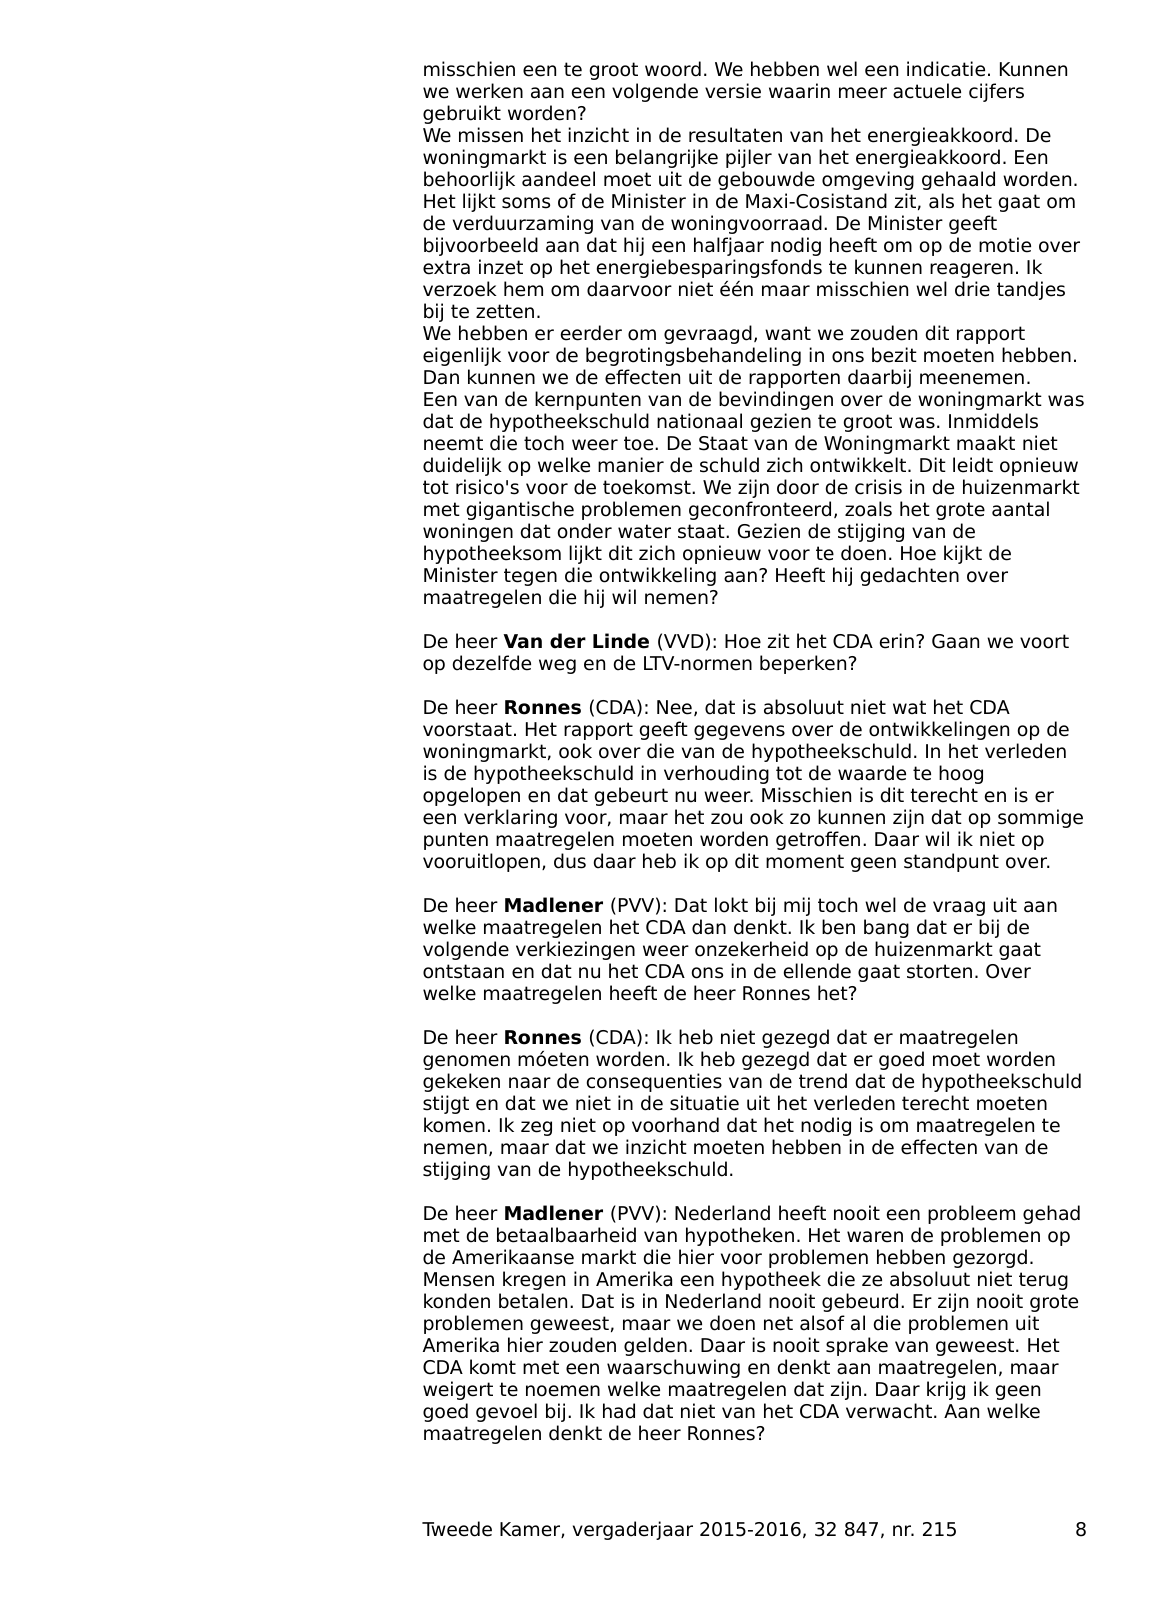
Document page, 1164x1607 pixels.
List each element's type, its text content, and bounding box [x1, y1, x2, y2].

text misschien een te groot woord. We hebben wel een indicatie. Kunnen we werken aan een volgende versie waarin meer actuele cijfers gebruikt worden? [422, 59, 1087, 125]
text De heer Madlener (PVV): Dat lokt bij mij toch wel de vraag uit aan welke maatregelen het CDA dan denkt. Ik ben bang dat er bij de volgende verkiezingen weer onzekerheid op de huizenmarkt gaat ontstaan en dat nu het CDA ons in de ellende gaat storten. Over welke maatregelen heeft de heer Ronnes het? [422, 895, 1087, 1005]
text Een van de kernpunten van de bevindingen over de woningmarkt was dat de hypotheekschuld nationaal gezien te groot was. Inmiddels neemt die toch weer toe. De Staat van de Woningmarkt maakt niet duidelijk op welke manier de schuld zich ontwikkelt. Dit leidt opnieuw tot risico's voor de toekomst. We zijn door de crisis in de huizenmarkt met gigantische problemen geconfronteerd, zoals het grote aantal woningen dat onder water staat. Gezien de stijging van de hypotheeksom lijkt dit zich opnieuw voor te doen. Hoe kijkt de Minister tegen die ontwikkeling aan? Heeft hij gedachten over maatregelen die hij wil nemen? [422, 389, 1087, 608]
text We hebben er eerder om gevraagd, want we zouden dit rapport eigenlijk voor de begrotingsbehandeling in ons bezit moeten hebben. Dan kunnen we de effecten uit de rapporten daarbij meenemen. [422, 323, 1087, 389]
text De heer Ronnes (CDA): Ik heb niet gezegd dat er maatregelen genomen móeten worden. Ik heb gezegd dat er goed moet worden gekeken naar de consequenties van de trend dat de hypotheekschuld stijgt en dat we niet in de situatie uit het verleden terecht moeten komen. Ik zeg niet op voorhand dat het nodig is om maatregelen te nemen, maar dat we inzicht moeten hebben in de effecten van de stijging van de hypotheekschuld. [422, 1027, 1087, 1181]
text De heer Madlener (PVV): Nederland heeft nooit een probleem gehad met de betaalbaarheid van hypotheken. Het waren de problemen op de Amerikaanse markt die hier voor problemen hebben gezorgd. Mensen kregen in Amerika een hypotheek die ze absoluut niet terug konden betalen. Dat is in Nederland nooit gebeurd. Er zijn nooit grote problemen geweest, maar we doen net alsof al die problemen uit Amerika hier zouden gelden. Daar is nooit sprake van geweest. Het CDA komt met een waarschuwing en denkt aan maatregelen, maar weigert te noemen welke maatregelen dat zijn. Daar krijg ik geen goed gevoel bij. Ik had dat niet van het CDA verwacht. Aan welke maatregelen denkt de heer Ronnes? [422, 1203, 1087, 1445]
text We missen het inzicht in de resultaten van het energieakkoord. De woningmarkt is een belangrijke pijler van het energieakkoord. Een behoorlijk aandeel moet uit de gebouwde omgeving gehaald worden. Het lijkt soms of de Minister in de Maxi-Cosistand zit, als het gaat om de verduurzaming van de woningvoorraad. De Minister geeft bijvoorbeeld aan dat hij een halfjaar nodig heeft om op de motie over extra inzet op het energiebesparingsfonds te kunnen reageren. Ik verzoek hem om daarvoor niet één maar misschien wel drie tandjes bij te zetten. [422, 125, 1087, 323]
text De heer Ronnes (CDA): Nee, dat is absoluut niet wat het CDA voorstaat. Het rapport geeft gegevens over de ontwikkelingen op de woningmarkt, ook over die van de hypotheekschuld. In het verleden is de hypotheekschuld in verhouding tot de waarde te hoog opgelopen en dat gebeurt nu weer. Misschien is dit terecht en is er een verklaring voor, maar het zou ook zo kunnen zijn dat op sommige punten maatregelen moeten worden getroffen. Daar wil ik niet op vooruitlopen, dus daar heb ik op dit moment geen standpunt over. [422, 697, 1087, 873]
text De heer Van der Linde (VVD): Hoe zit het CDA erin? Gaan we voort op dezelfde weg en de LTV-normen beperken? [422, 631, 1087, 675]
